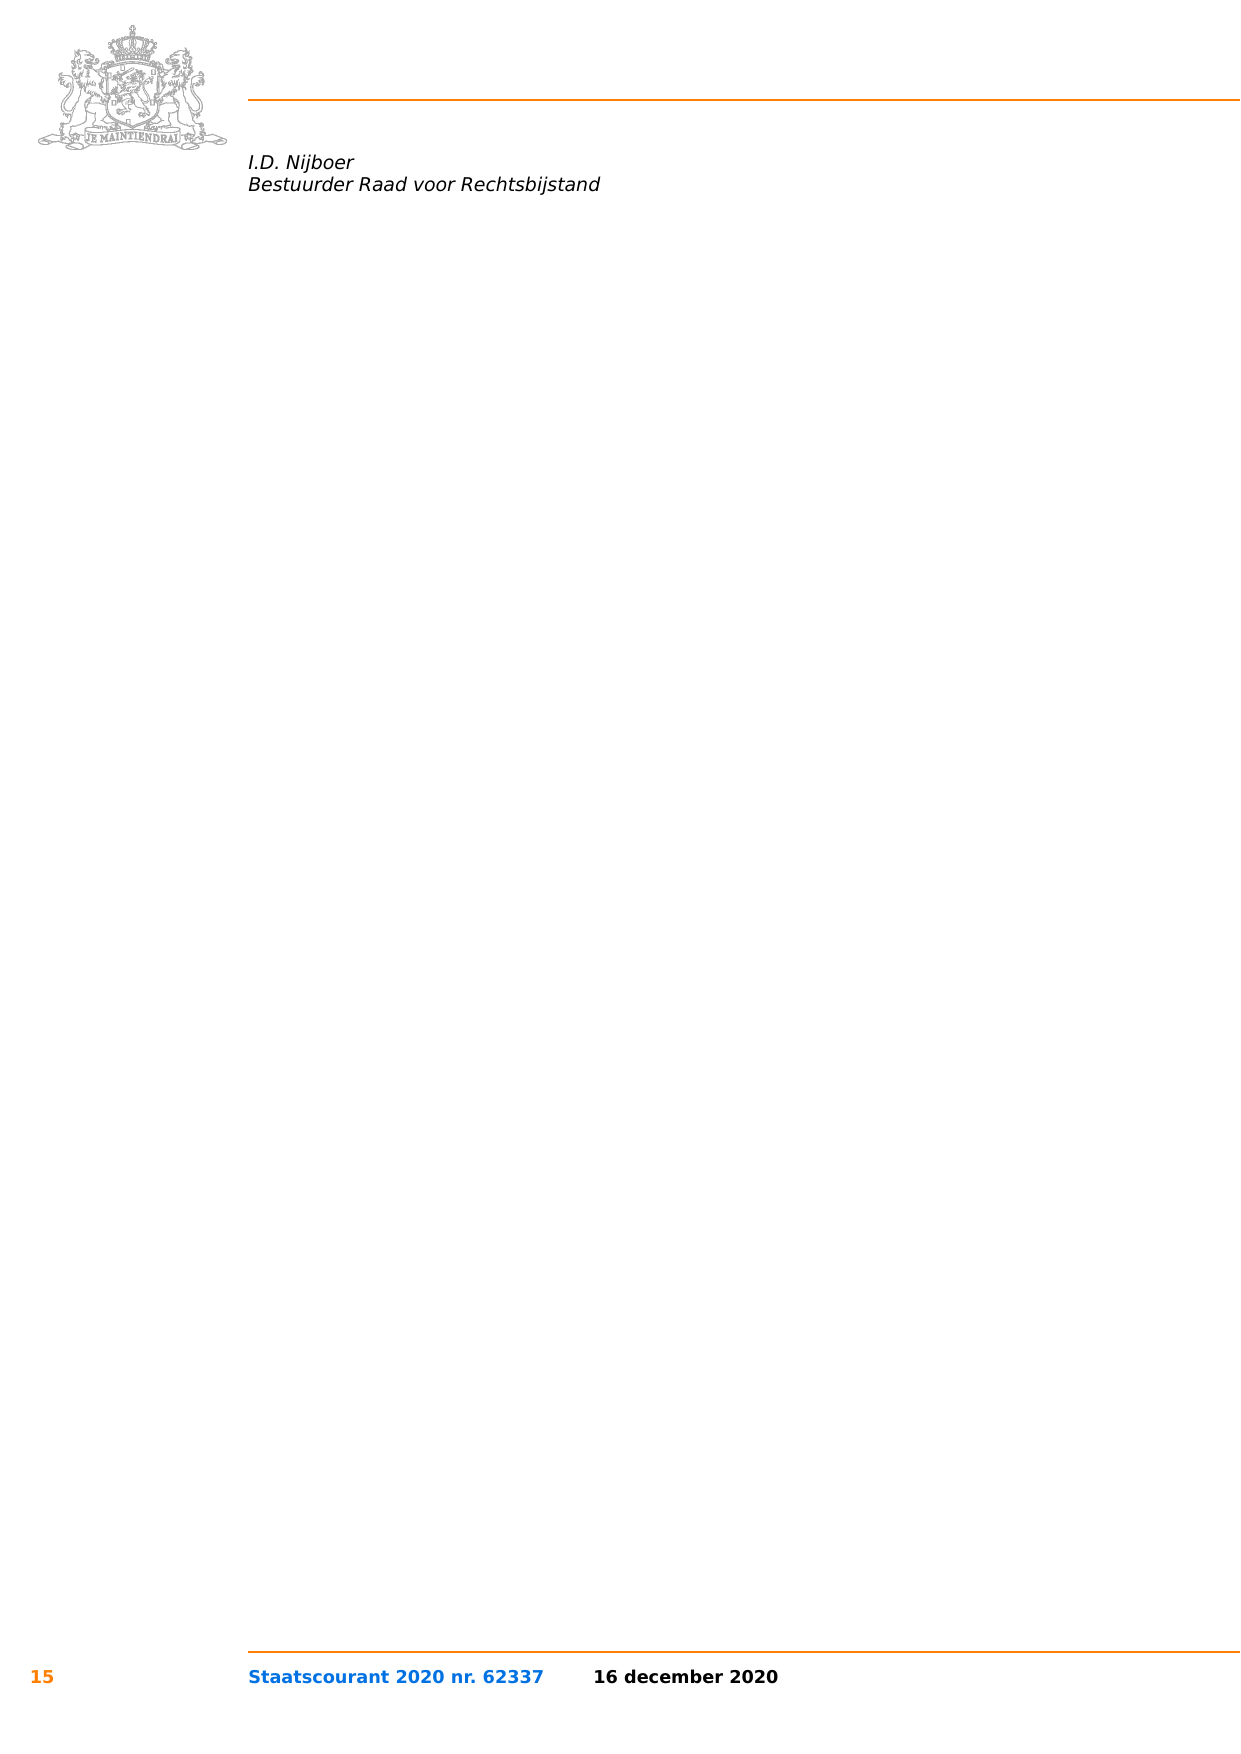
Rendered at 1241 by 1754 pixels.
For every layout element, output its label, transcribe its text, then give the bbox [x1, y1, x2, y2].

picture [38, 25, 227, 150]
text I.D. Nijboer Bestuurder Raad voor Rechtsbijstand [248, 130, 1163, 196]
